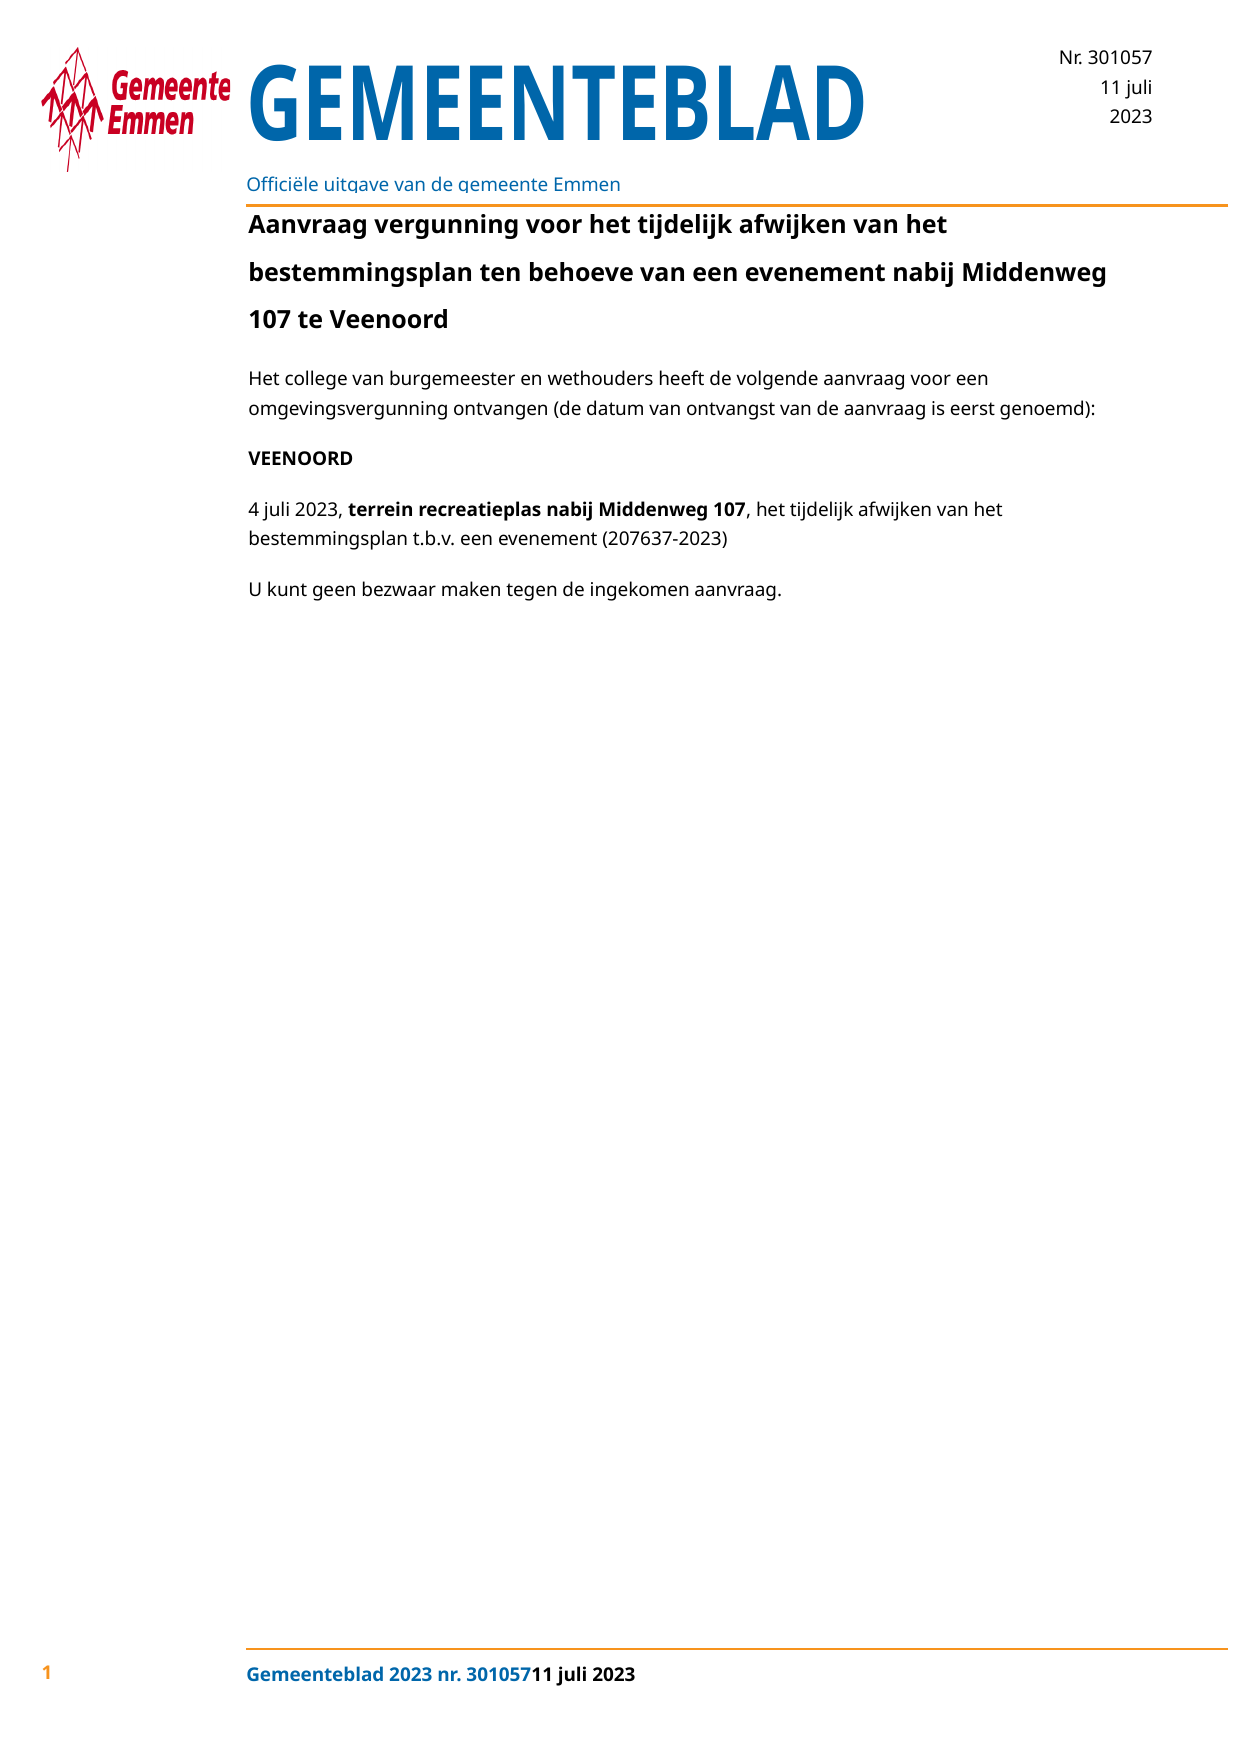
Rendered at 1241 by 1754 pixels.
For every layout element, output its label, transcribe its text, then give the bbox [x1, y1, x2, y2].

text VEENOORD [248, 446, 1152, 471]
text U kunt geen bezwaar maken tegen de ingekomen aanvraag. [248, 576, 1152, 602]
text 4 juli 2023, terrein recreatieplas nabij Middenweg 107, het tijdelijk afwijken van het bestemmingsplan t.b.v. een evenement (207637-2023) [248, 496, 1152, 551]
text Aanvraag vergunning voor het tijdelijk afwijken van het bestemmingsplan ten behoeve van een evenement nabij Middenweg 107 te Veenoord [248, 207, 1152, 336]
picture [41, 47, 231, 172]
text Het college van burgemeester en wethouders heeft de volgende aanvraag voor een omgevingsvergunning ontvangen (de datum van ontvangst van de aanvraag is eerst genoemd): [248, 366, 1152, 421]
